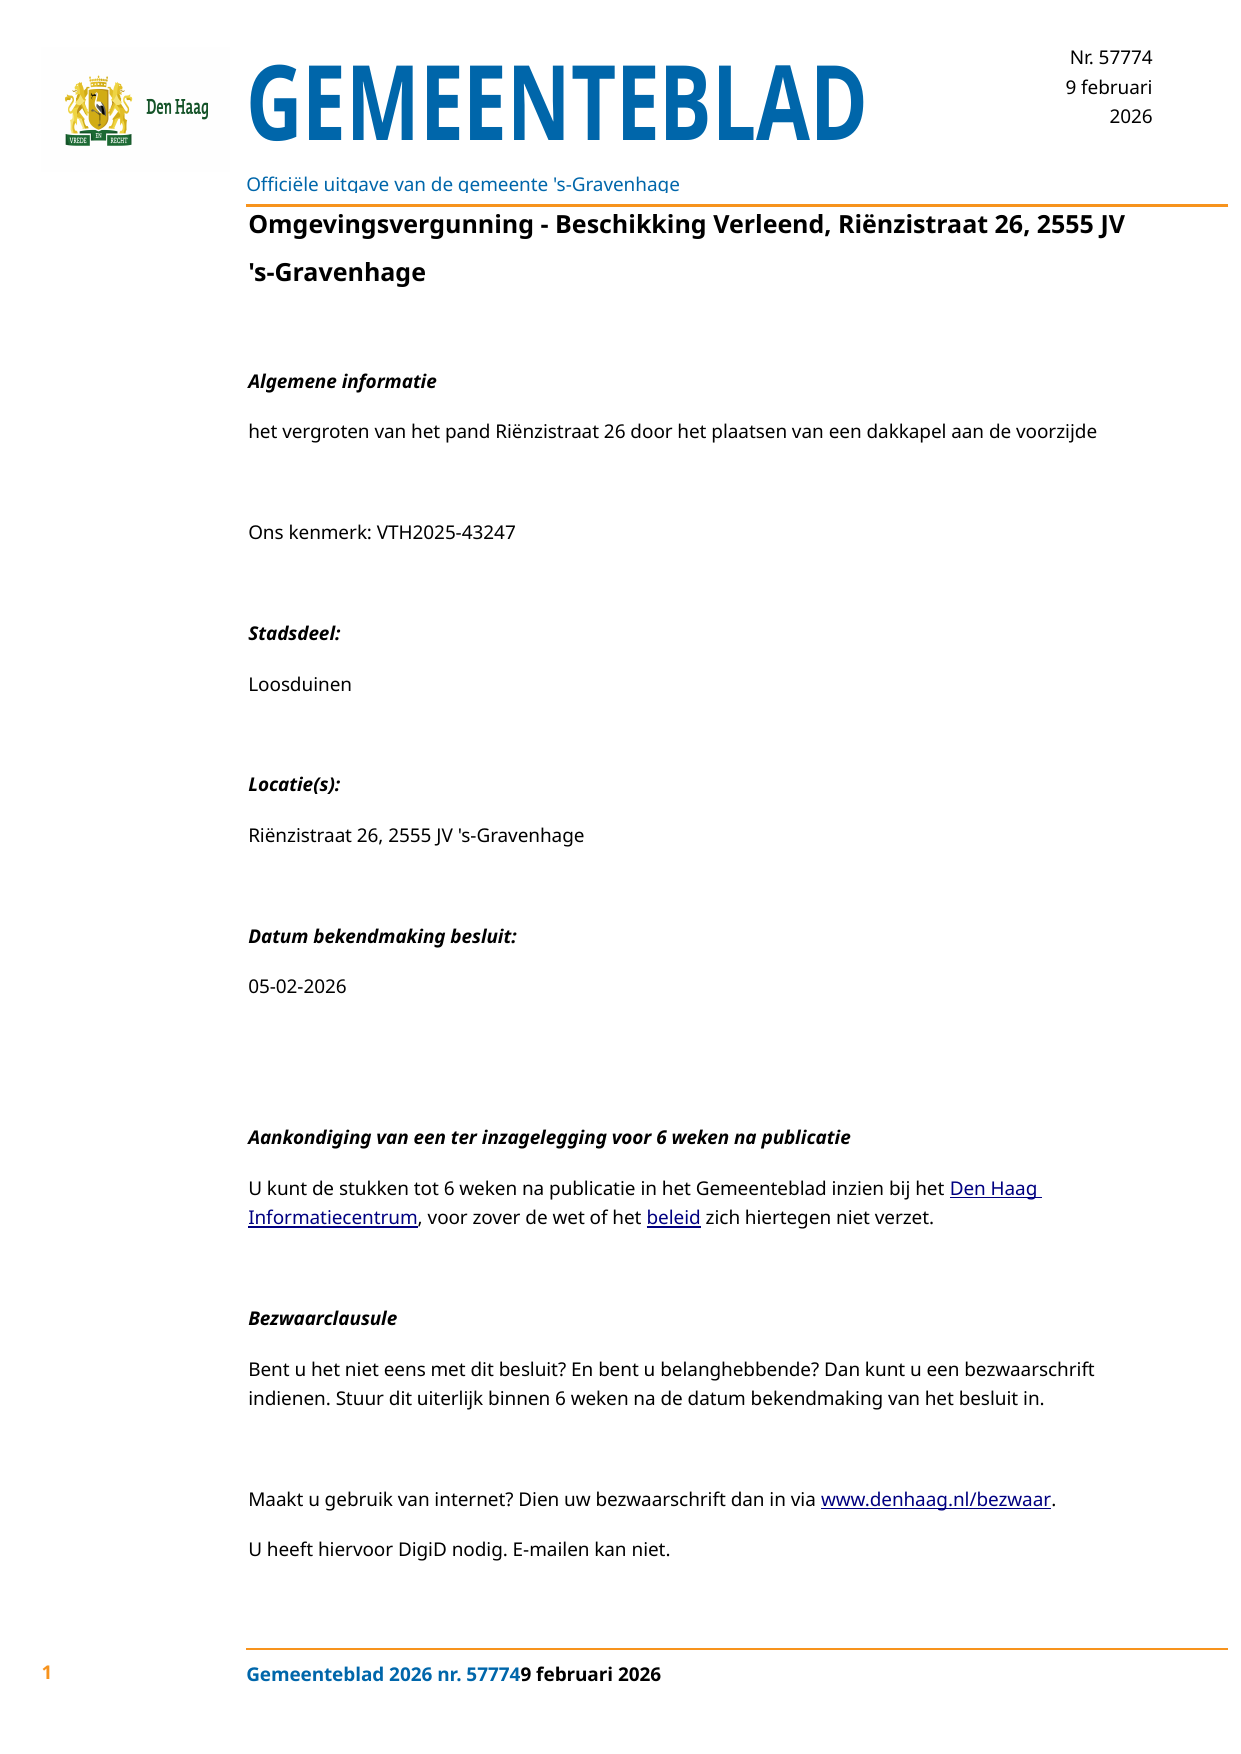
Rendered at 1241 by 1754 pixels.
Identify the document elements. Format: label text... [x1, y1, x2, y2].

text U heeft hiervoor DigiD nodig. E-mailen kan niet. [248, 1537, 1152, 1562]
text Riënzistraat 26, 2555 JV 's-Gravenhage [248, 822, 1152, 848]
text Bezwaarclausule [248, 1305, 1152, 1331]
text Ons kenmerk: VTH2025-43247 [248, 519, 1152, 545]
text Stadsdeel: [248, 620, 1152, 646]
text Datum bekendmaking besluit: [248, 923, 1152, 949]
text Aankondiging van een ter inzagelegging voor 6 weken na publicatie [248, 1124, 1152, 1150]
text Locatie(s): [248, 772, 1152, 797]
text Algemene informatie [248, 368, 1152, 394]
text U kunt de stukken tot 6 weken na publicatie in het Gemeenteblad inzien bij het Den Haag Informatiecentrum, voor zover de wet of het beleid zich hiertegen niet verzet. [248, 1175, 1152, 1230]
text het vergroten van het pand Riënzistraat 26 door het plaatsen van een dakkapel aan de voorzijde [248, 419, 1152, 444]
text Omgevingsvergunning - Beschikking Verleend, Riënzistraat 26, 2555 JV 's-Gravenhage [248, 207, 1152, 288]
picture [41, 47, 231, 172]
text Bent u het niet eens met dit besluit? En bent u belanghebbende? Dan kunt u een bezwaarschrift indienen. Stuur dit uiterlijk binnen 6 weken na de datum bekendmaking van het besluit in. [248, 1356, 1152, 1411]
text 05-02-2026 [248, 973, 1152, 999]
text Loosduinen [248, 671, 1152, 697]
text Maakt u gebruik van internet? Dien uw bezwaarschrift dan in via www.denhaag.nl/bezwaar. [248, 1486, 1152, 1512]
